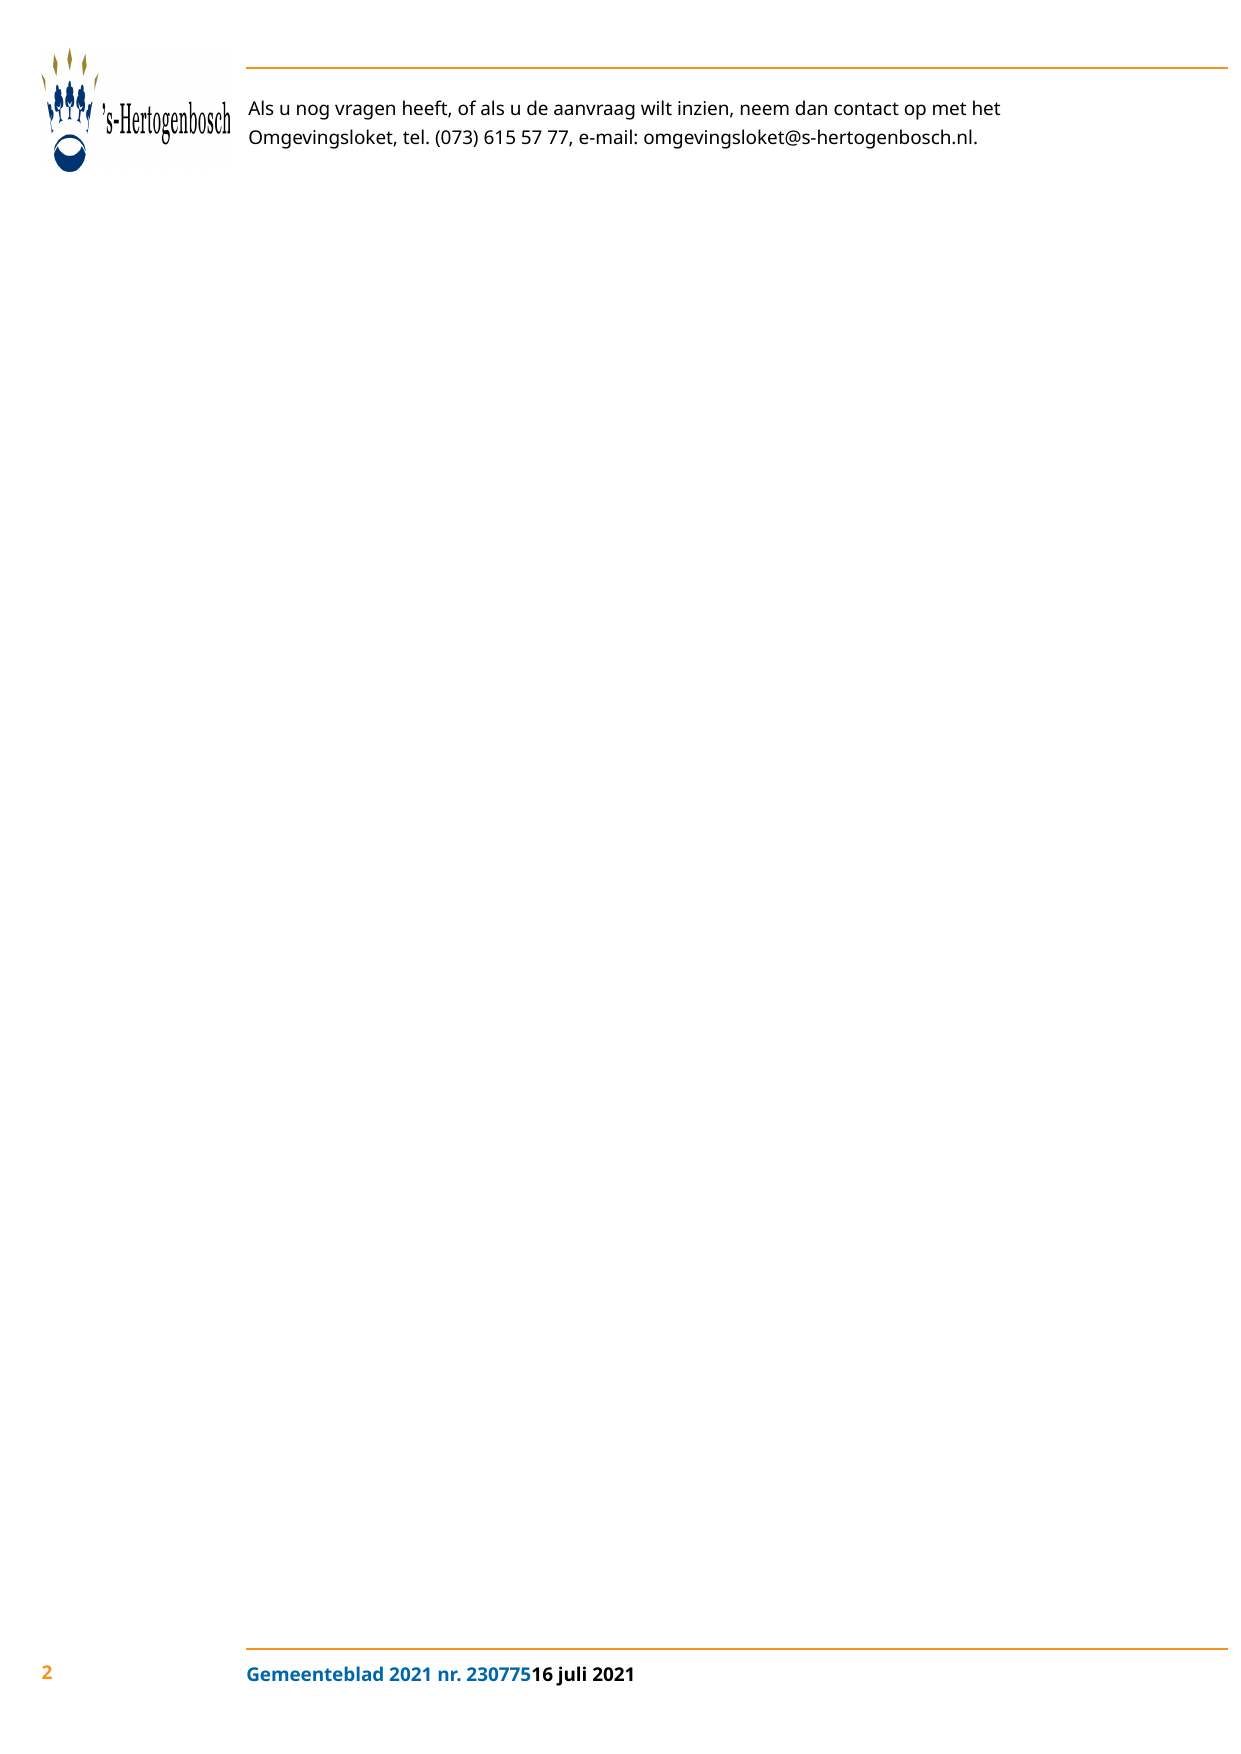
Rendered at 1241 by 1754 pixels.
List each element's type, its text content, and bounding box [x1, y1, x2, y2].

text Als u nog vragen heeft, of als u de aanvraag wilt inzien, neem dan contact op met het Omgevingsloket, tel. (073) 615 57 77, e-mail: omgevingsloket@s-hertogenbosch.nl. [248, 95, 1152, 150]
picture [41, 47, 231, 172]
